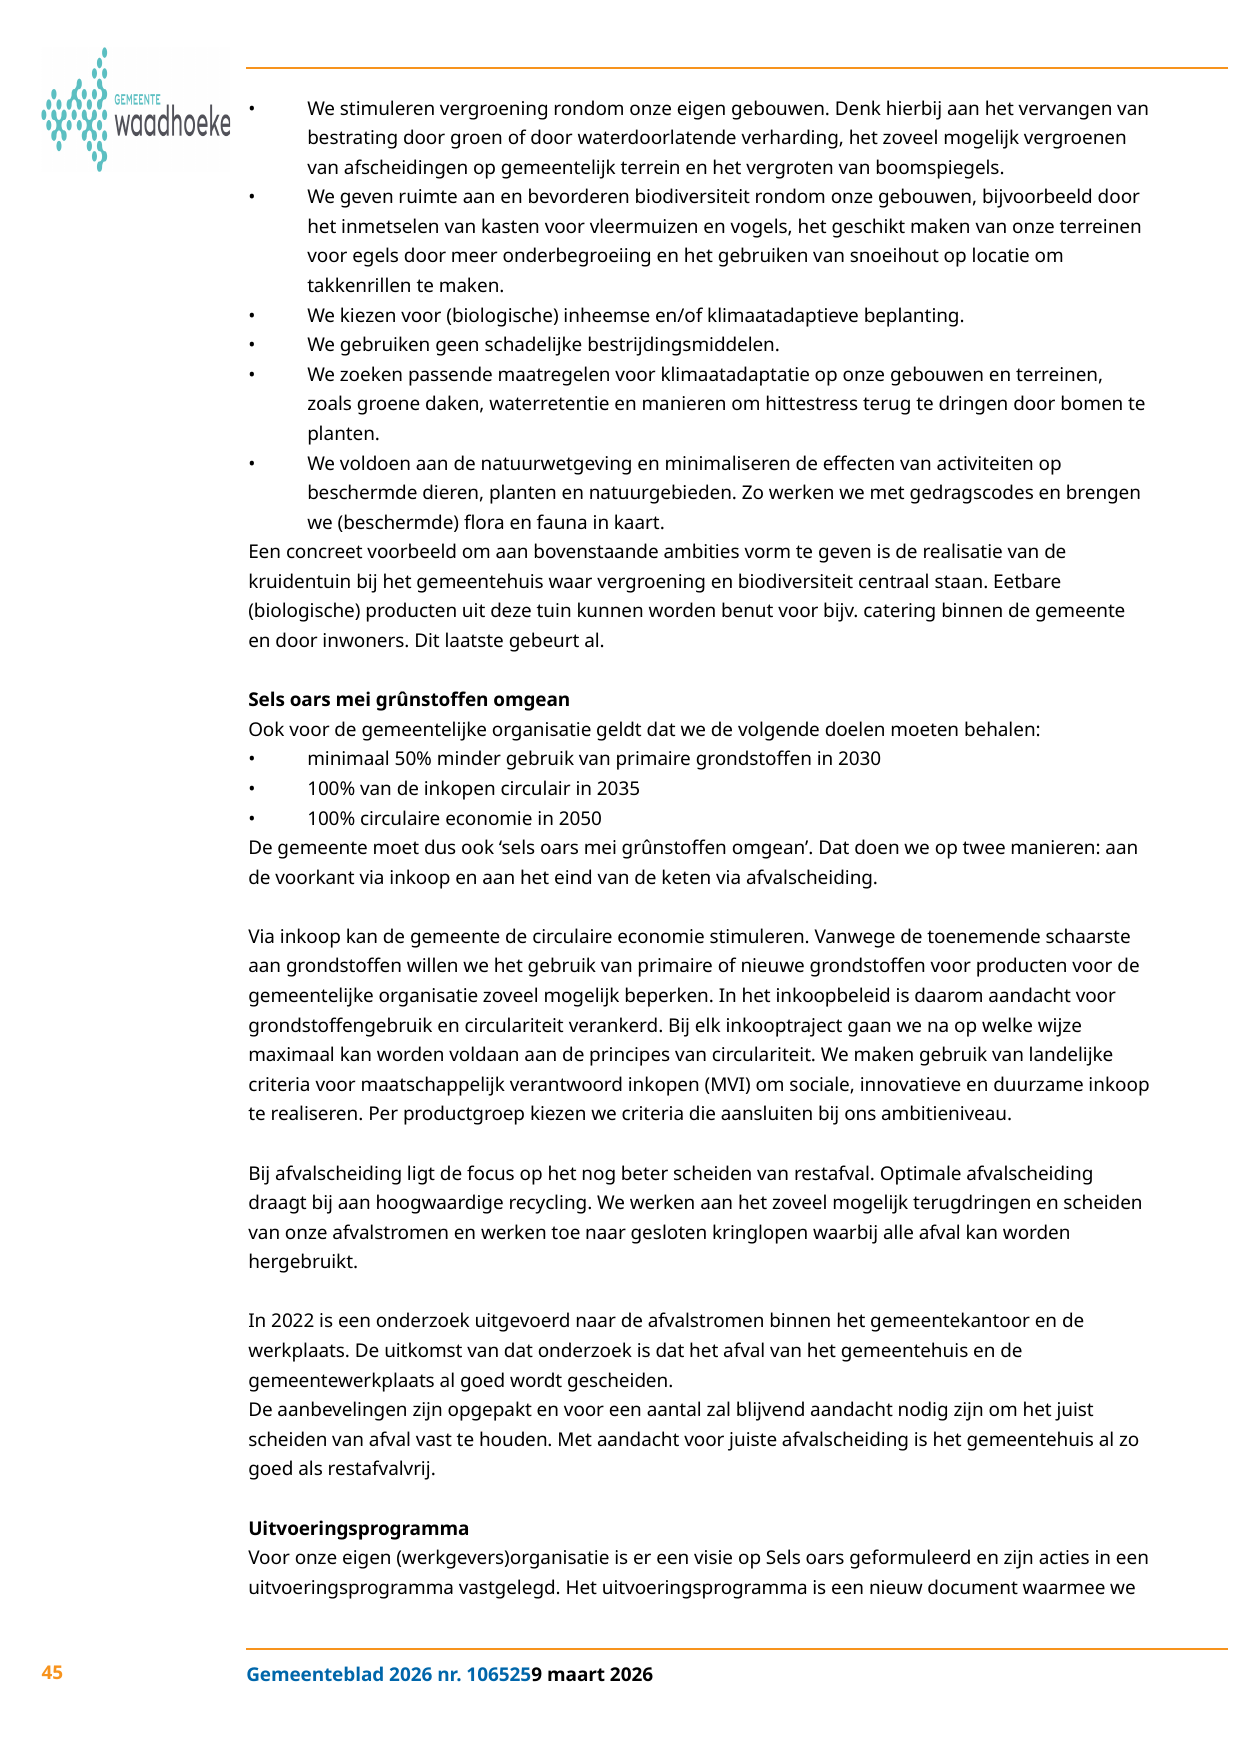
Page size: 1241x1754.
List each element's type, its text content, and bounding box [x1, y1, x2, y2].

picture [41, 47, 231, 172]
text Sels oars mei grûnstoffen omgean [248, 686, 1152, 712]
text De gemeente moet dus ook ‘sels oars mei grûnstoffen omgean’. Dat doen we op twee manieren: aan de voorkant via inkoop en aan het eind van de keten via afvalscheiding. [248, 834, 1152, 890]
text De aanbevelingen zijn opgepakt en voor een aantal zal blijvend aandacht nodig zijn om het juist scheiden van afval vast te houden. Met aandacht voor juiste afvalscheiding is het gemeentehuis al zo goed als restafvalvrij. [248, 1396, 1152, 1481]
list 100% van de inkopen circulair in 2035 [248, 775, 1152, 801]
list We gebruiken geen schadelijke bestrijdingsmiddelen. [248, 331, 1152, 357]
list We stimuleren vergroening rondom onze eigen gebouwen. Denk hierbij aan het vervangen van bestrating door groen of door waterdoorlatende verharding, het zoveel mogelijk vergroenen van afscheidingen op gemeentelijk terrein en het vergroten van boomspiegels. [248, 95, 1152, 180]
text In 2022 is een onderzoek uitgevoerd naar de afvalstromen binnen het gemeentekantoor en de werkplaats. De uitkomst van dat onderzoek is dat het afval van het gemeentehuis en de gemeentewerkplaats al goed wordt gescheiden. [248, 1308, 1152, 1393]
list We voldoen aan de natuurwetgeving en minimaliseren de effecten van activiteiten op beschermde dieren, planten en natuurgebieden. Zo werken we met gedragscodes en brengen we (beschermde) flora en fauna in kaart. [248, 450, 1152, 535]
list 100% circulaire economie in 2050 [248, 805, 1152, 831]
text Uitvoeringsprogramma [248, 1515, 1152, 1541]
text Een concreet voorbeeld om aan bovenstaande ambities vorm te geven is de realisatie van de kruidentuin bij het gemeentehuis waar vergroening en biodiversiteit centraal staan. Eetbare (biologische) producten uit deze tuin kunnen worden benut voor bijv. catering binnen de gemeente en door inwoners. Dit laatste gebeurt al. [248, 538, 1152, 653]
list We kiezen voor (biologische) inheemse en/of klimaatadaptieve beplanting. [248, 302, 1152, 328]
list minimaal 50% minder gebruik van primaire grondstoffen in 2030 [248, 746, 1152, 771]
list We zoeken passende maatregelen voor klimaatadaptatie op onze gebouwen en terreinen, zoals groene daken, waterretentie en manieren om hittestress terug te dringen door bomen te planten. [248, 361, 1152, 446]
text Voor onze eigen (werkgevers)organisatie is er een visie op Sels oars geformuleerd en zijn acties in een uitvoeringsprogramma vastgelegd. Het uitvoeringsprogramma is een nieuw document waarmee we [248, 1544, 1152, 1600]
list We geven ruimte aan en bevorderen biodiversiteit rondom onze gebouwen, bijvoorbeeld door het inmetselen van kasten voor vleermuizen en vogels, het geschikt maken van onze terreinen voor egels door meer onderbegroeiing en het gebruiken van snoeihout op locatie om takkenrillen te maken. [248, 183, 1152, 298]
text Ook voor de gemeentelijke organisatie geldt dat we de volgende doelen moeten behalen: [248, 716, 1152, 742]
text Via inkoop kan de gemeente de circulaire economie stimuleren. Vanwege de toenemende schaarste aan grondstoffen willen we het gebruik van primaire of nieuwe grondstoffen voor producten voor de gemeentelijke organisatie zoveel mogelijk beperken. In het inkoopbeleid is daarom aandacht voor grondstoffengebruik en circulariteit verankerd. Bij elk inkooptraject gaan we na op welke wijze maximaal kan worden voldaan aan de principes van circulariteit. We maken gebruik van landelijke criteria voor maatschappelijk verantwoord inkopen (MVI) om sociale, innovatieve en duurzame inkoop te realiseren. Per productgroep kiezen we criteria die aansluiten bij ons ambitieniveau. [248, 923, 1152, 1126]
text Bij afvalscheiding ligt de focus op het nog beter scheiden van restafval. Optimale afvalscheiding draagt bij aan hoogwaardige recycling. We werken aan het zoveel mogelijk terugdringen en scheiden van onze afvalstromen en werken toe naar gesloten kringlopen waarbij alle afval kan worden hergebruikt. [248, 1160, 1152, 1274]
